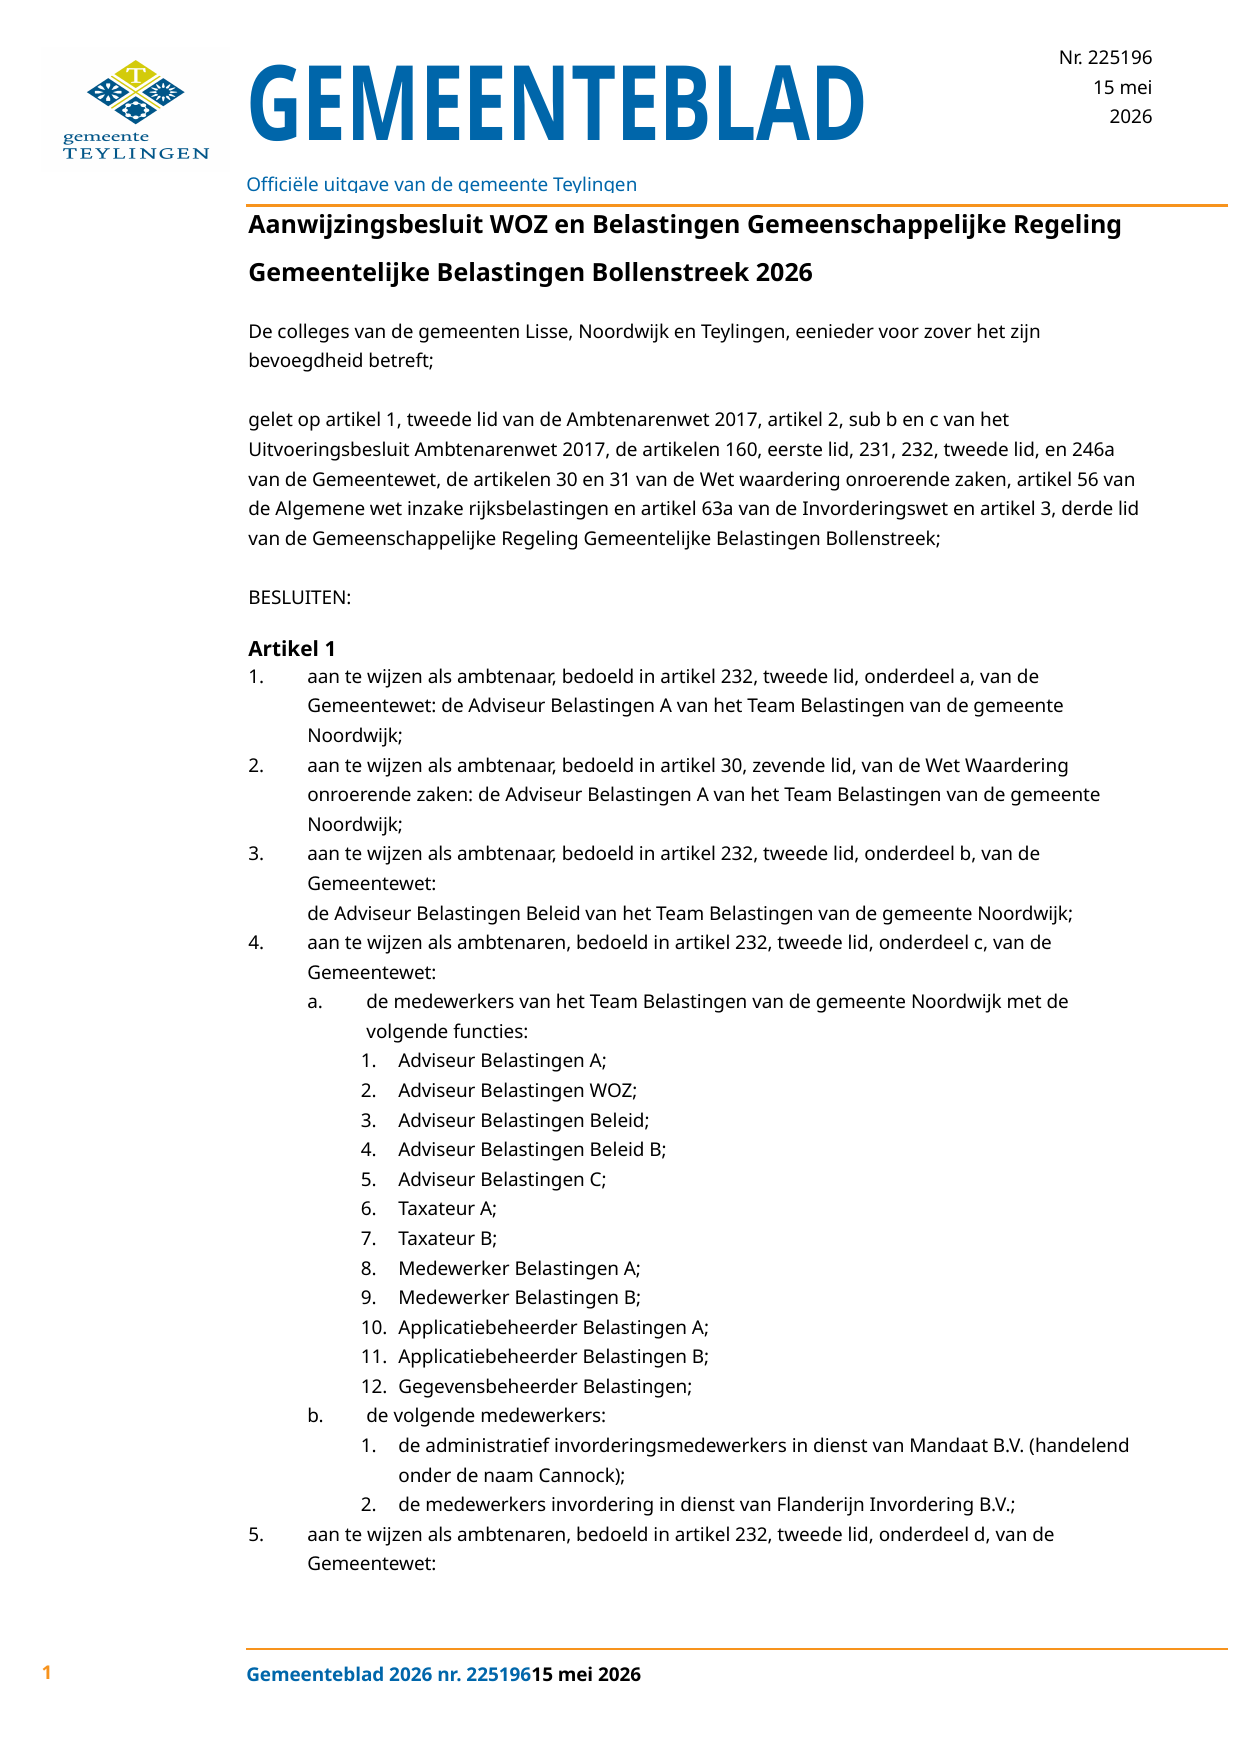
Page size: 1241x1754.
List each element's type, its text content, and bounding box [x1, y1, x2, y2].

list Adviseur Belastingen C; [361, 1166, 1152, 1192]
list de Adviseur Belastingen Beleid van het Team Belastingen van de gemeente Noordwijk; [248, 900, 1152, 925]
list Medewerker Belastingen A; [361, 1255, 1152, 1280]
list Adviseur Belastingen Beleid; [361, 1107, 1152, 1132]
list Taxateur A; [361, 1196, 1152, 1221]
text De colleges van de gemeenten Lisse, Noordwijk en Teylingen, eenieder voor zover het zijn bevoegdheid betreft; [248, 318, 1152, 373]
text Aanwijzingsbesluit WOZ en Belastingen Gemeenschappelijke Regeling Gemeentelijke Belastingen Bollenstreek 2026 [248, 207, 1152, 288]
list Taxateur B; [361, 1225, 1152, 1251]
list Adviseur Belastingen Beleid B; [361, 1136, 1152, 1162]
list Adviseur Belastingen A; [361, 1048, 1152, 1073]
list de volgende medewerkers: [307, 1403, 1152, 1428]
list aan te wijzen als ambtenaren, bedoeld in artikel 232, tweede lid, onderdeel c, van de Gemeentewet: [248, 929, 1152, 984]
list Applicatiebeheerder Belastingen A; [361, 1314, 1152, 1339]
list Gegevensbeheerder Belastingen; [361, 1373, 1152, 1399]
list aan te wijzen als ambtenaar, bedoeld in artikel 232, tweede lid, onderdeel a, van de Gemeentewet: de Adviseur Belastingen A van het Team Belastingen van de gemeente Noordwijk; [248, 663, 1152, 748]
list aan te wijzen als ambtenaar, bedoeld in artikel 232, tweede lid, onderdeel b, van de Gemeentewet: [248, 841, 1152, 896]
list aan te wijzen als ambtenaar, bedoeld in artikel 30, zevende lid, van de Wet Waardering onroerende zaken: de Adviseur Belastingen A van het Team Belastingen van de gemeente Noordwijk; [248, 752, 1152, 837]
text gelet op artikel 1, tweede lid van de Ambtenarenwet 2017, artikel 2, sub b en c van het Uitvoeringsbesluit Ambtenarenwet 2017, de artikelen 160, eerste lid, 231, 232, tweede lid, en 246a van de Gemeentewet, de artikelen 30 en 31 van de Wet waardering onroerende zaken, artikel 56 van de Algemene wet inzake rijksbelastingen en artikel 63a van de Invorderingswet en artikel 3, derde lid van de Gemeenschappelijke Regeling Gemeentelijke Belastingen Bollenstreek; [248, 407, 1152, 551]
list de administratief invorderingsmedewerkers in dienst van Mandaat B.V. (handelend onder de naam Cannock); [361, 1432, 1152, 1487]
text BESLUITEN: [248, 584, 1152, 610]
list Adviseur Belastingen WOZ; [361, 1077, 1152, 1103]
list aan te wijzen als ambtenaren, bedoeld in artikel 232, tweede lid, onderdeel d, van de Gemeentewet: [248, 1521, 1152, 1576]
picture [41, 47, 231, 172]
list de medewerkers van het Team Belastingen van de gemeente Noordwijk met de volgende functies: [307, 988, 1152, 1044]
list Medewerker Belastingen B; [361, 1284, 1152, 1310]
text Artikel 1 [248, 634, 1152, 663]
list de medewerkers invordering in dienst van Flanderijn Invordering B.V.; [361, 1491, 1152, 1517]
list Applicatiebeheerder Belastingen B; [361, 1343, 1152, 1369]
